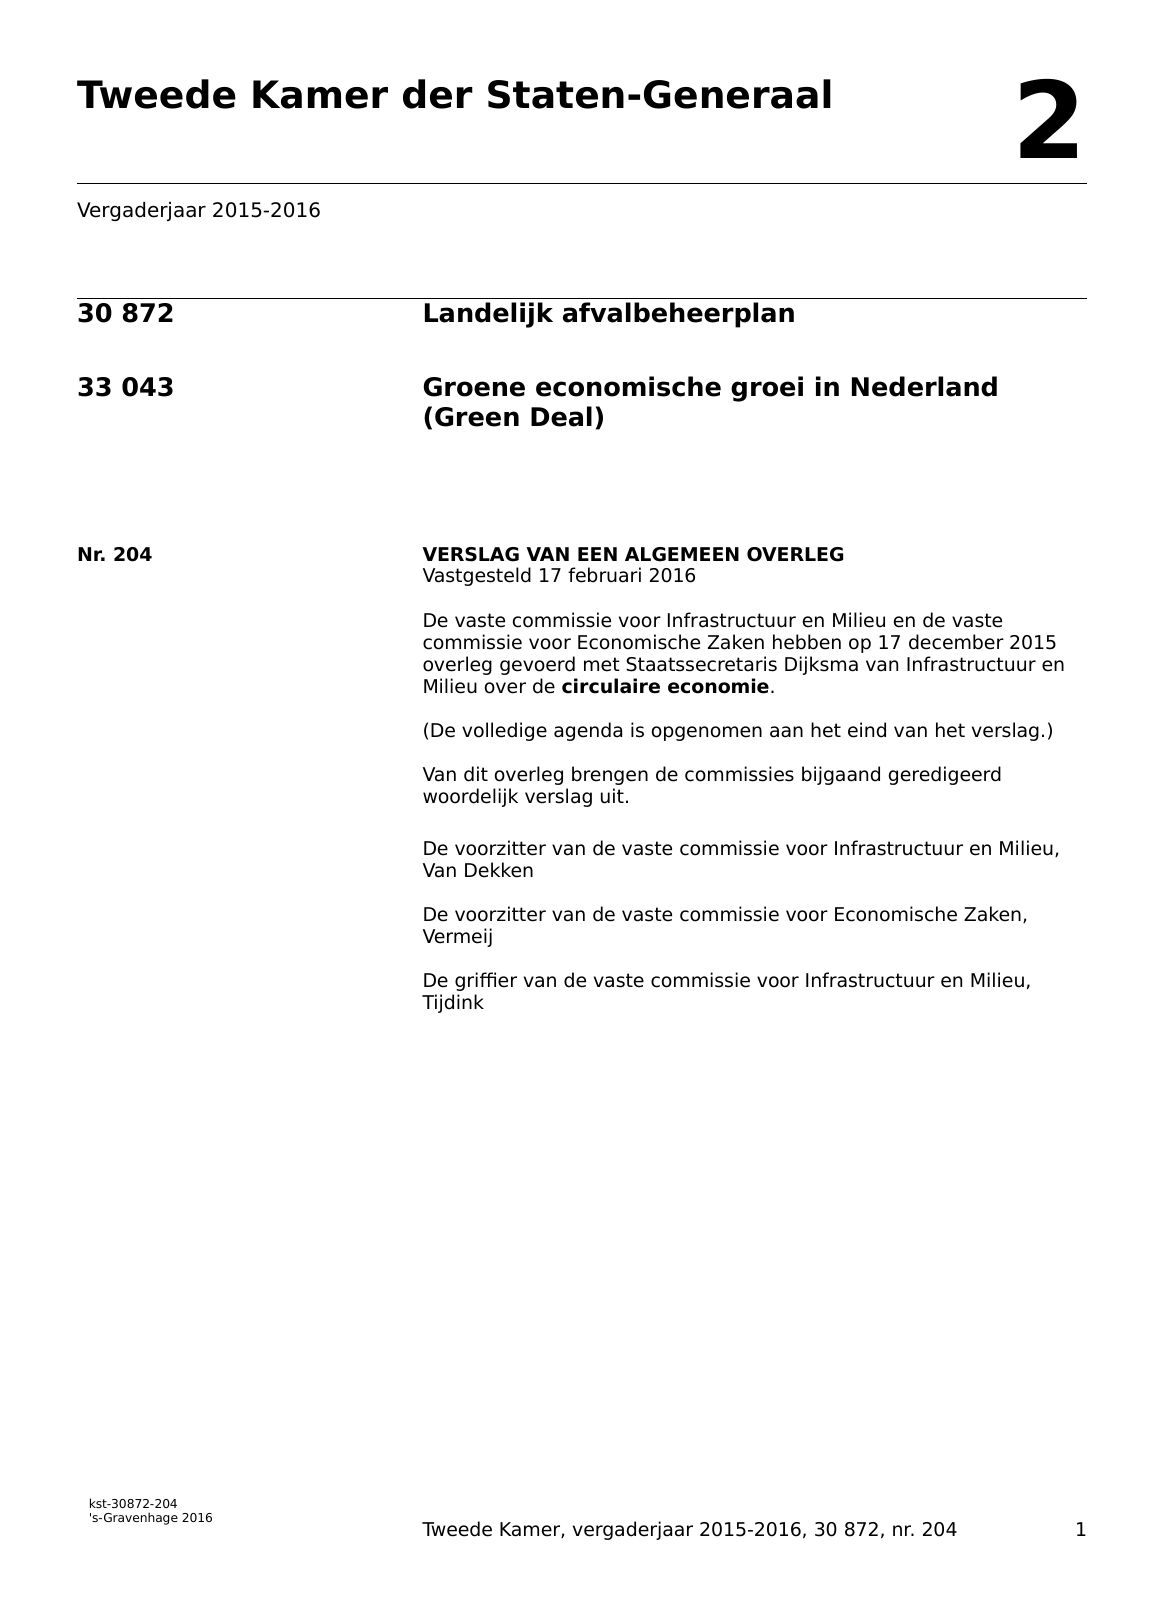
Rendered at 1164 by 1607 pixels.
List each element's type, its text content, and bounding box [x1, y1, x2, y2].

text (De volledige agenda is opgenomen aan het eind van het verslag.) [422, 720, 1087, 742]
subtitle Nr. 204 VERSLAG VAN EEN ALGEMEEN OVERLEG [77, 543, 1087, 565]
subtitle 30 872 Landelijk afvalbeheerplan [77, 299, 1087, 329]
text De griffier van de vaste commissie voor Infrastructuur en Milieu, Tijdink [422, 970, 1087, 1014]
table_header Tweede Kamer der Staten-Generaal [77, 59, 886, 183]
text kst-30872-204 [88, 1497, 323, 1511]
subtitle 33 043 Groene economische groei in Nederland (Green Deal) [77, 373, 1087, 432]
text De voorzitter van de vaste commissie voor Infrastructuur en Milieu, Van Dekken [422, 838, 1087, 882]
table_header 2 [886, 59, 1087, 183]
text De vaste commissie voor Infrastructuur en Milieu en de vaste commissie voor Economische Zaken hebben op 17 december 2015 overleg gevoerd met Staatssecretaris Dijksma van Infrastructuur en Milieu over de circulaire economie. [422, 609, 1087, 697]
text Van dit overleg brengen de commissies bijgaand geredigeerd woordelijk verslag uit. [422, 764, 1087, 808]
text 's-Gravenhage 2016 [88, 1511, 323, 1525]
text Vastgesteld 17 februari 2016 [422, 565, 1087, 587]
table_cell Vergaderjaar 2015-2016 [77, 184, 1087, 298]
text De voorzitter van de vaste commissie voor Economische Zaken, Vermeij [422, 904, 1087, 948]
